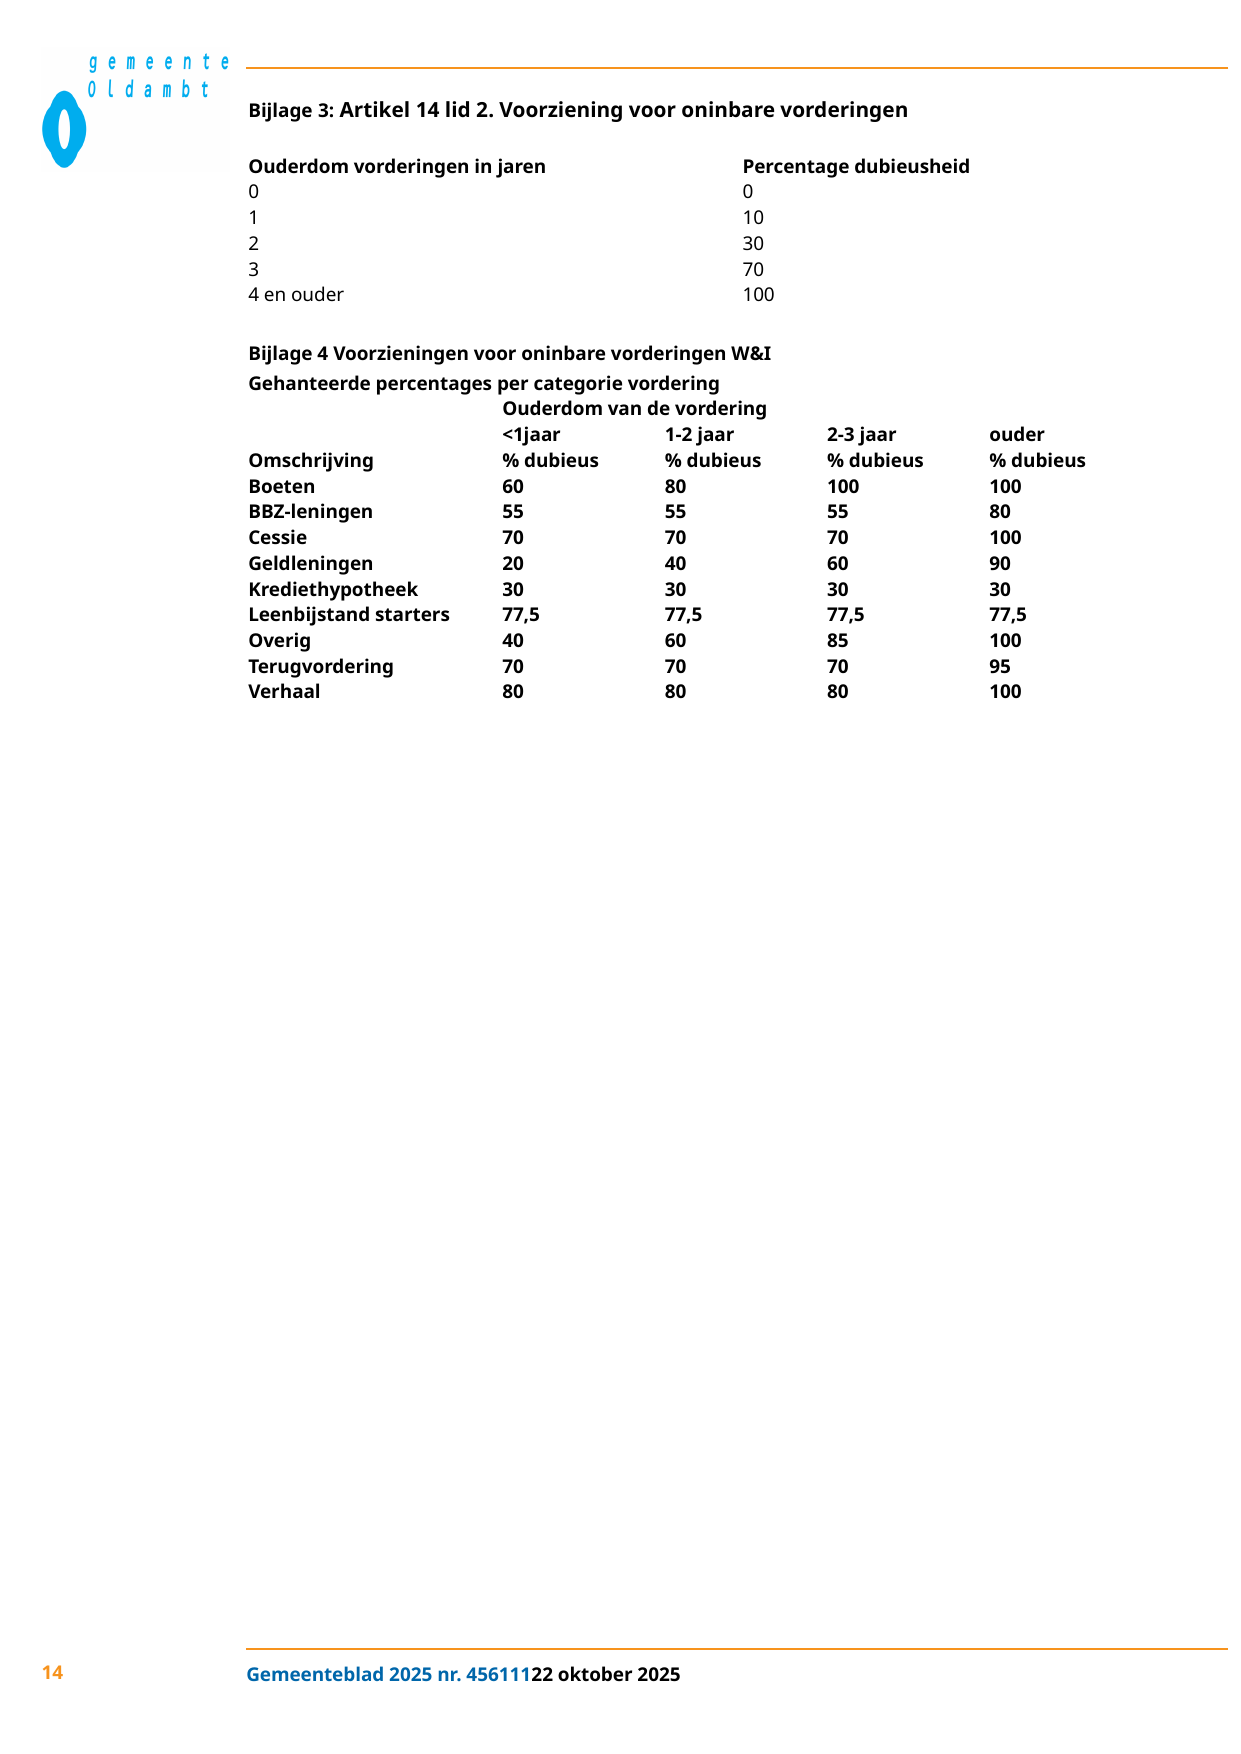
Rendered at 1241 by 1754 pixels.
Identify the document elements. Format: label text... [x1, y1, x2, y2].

text Bijlage 3: Artikel 14 lid 2. Voorziening voor oninbare vorderingen [248, 95, 1152, 123]
table_cell 3 [248, 256, 742, 282]
table_cell 80 [665, 679, 827, 704]
table_cell Leenbijstand starters [248, 601, 502, 627]
table_cell % dubieus [665, 447, 827, 473]
table_cell Krediethypotheek [248, 576, 502, 601]
table_cell 30 [827, 576, 989, 601]
table_cell Geldleningen [248, 550, 502, 576]
table_header Percentage dubieusheid [742, 153, 1152, 179]
table_cell 1 [248, 205, 742, 230]
table_cell 85 [827, 627, 989, 653]
table_cell <1jaar [502, 421, 664, 447]
table_cell 40 [665, 550, 827, 576]
table_cell Overig [248, 627, 502, 653]
table_cell Omschrijving [248, 447, 502, 473]
table_cell ouder [989, 421, 1152, 447]
table_cell 4 en ouder [248, 282, 742, 307]
table_cell 80 [827, 679, 989, 704]
table_cell 30 [665, 576, 827, 601]
table_cell 10 [742, 205, 1152, 230]
table_cell 55 [827, 499, 989, 524]
picture [41, 47, 231, 172]
text Bijlage 4 Voorzieningen voor oninbare vorderingen W&I [248, 340, 1152, 366]
table_cell 77,5 [665, 601, 827, 627]
table_cell 80 [665, 473, 827, 498]
table_cell 55 [502, 499, 664, 524]
table_header Ouderdom vorderingen in jaren [248, 153, 742, 179]
table_cell 30 [742, 230, 1152, 256]
table_cell 77,5 [502, 601, 664, 627]
table_cell Terugvordering [248, 653, 502, 679]
table_cell 70 [502, 653, 664, 679]
table_cell 70 [665, 524, 827, 550]
table_header Gehanteerde percentages per categorie vordering [248, 370, 1152, 396]
table_cell 77,5 [989, 601, 1152, 627]
table_cell 2 [248, 230, 742, 256]
table_cell % dubieus [502, 447, 664, 473]
table_cell 55 [665, 499, 827, 524]
table_cell 0 [742, 179, 1152, 204]
table_cell 60 [827, 550, 989, 576]
table_cell Ouderdom van de vordering [502, 396, 1152, 421]
table_cell Cessie [248, 524, 502, 550]
table_cell 30 [502, 576, 664, 601]
table_cell BBZ-leningen [248, 499, 502, 524]
table_cell [248, 421, 502, 447]
table_cell 90 [989, 550, 1152, 576]
table_cell 30 [989, 576, 1152, 601]
table_cell 100 [742, 282, 1152, 307]
table_cell Verhaal [248, 679, 502, 704]
table_cell 100 [827, 473, 989, 498]
table_cell 100 [989, 627, 1152, 653]
table_cell 80 [989, 499, 1152, 524]
table_cell 70 [827, 653, 989, 679]
table_cell 70 [665, 653, 827, 679]
table_cell 100 [989, 524, 1152, 550]
table_cell 100 [989, 679, 1152, 704]
table_cell 70 [742, 256, 1152, 282]
table_cell % dubieus [989, 447, 1152, 473]
table_cell 95 [989, 653, 1152, 679]
table_cell 60 [665, 627, 827, 653]
table_cell 20 [502, 550, 664, 576]
table_cell 1-2 jaar [665, 421, 827, 447]
table_cell 40 [502, 627, 664, 653]
table_cell 70 [502, 524, 664, 550]
table_cell 77,5 [827, 601, 989, 627]
table_cell % dubieus [827, 447, 989, 473]
table_cell 2-3 jaar [827, 421, 989, 447]
table_cell 70 [827, 524, 989, 550]
table_cell 60 [502, 473, 664, 498]
table_cell 80 [502, 679, 664, 704]
table_cell [248, 396, 502, 421]
table_cell 0 [248, 179, 742, 204]
table_cell 100 [989, 473, 1152, 498]
table_cell Boeten [248, 473, 502, 498]
